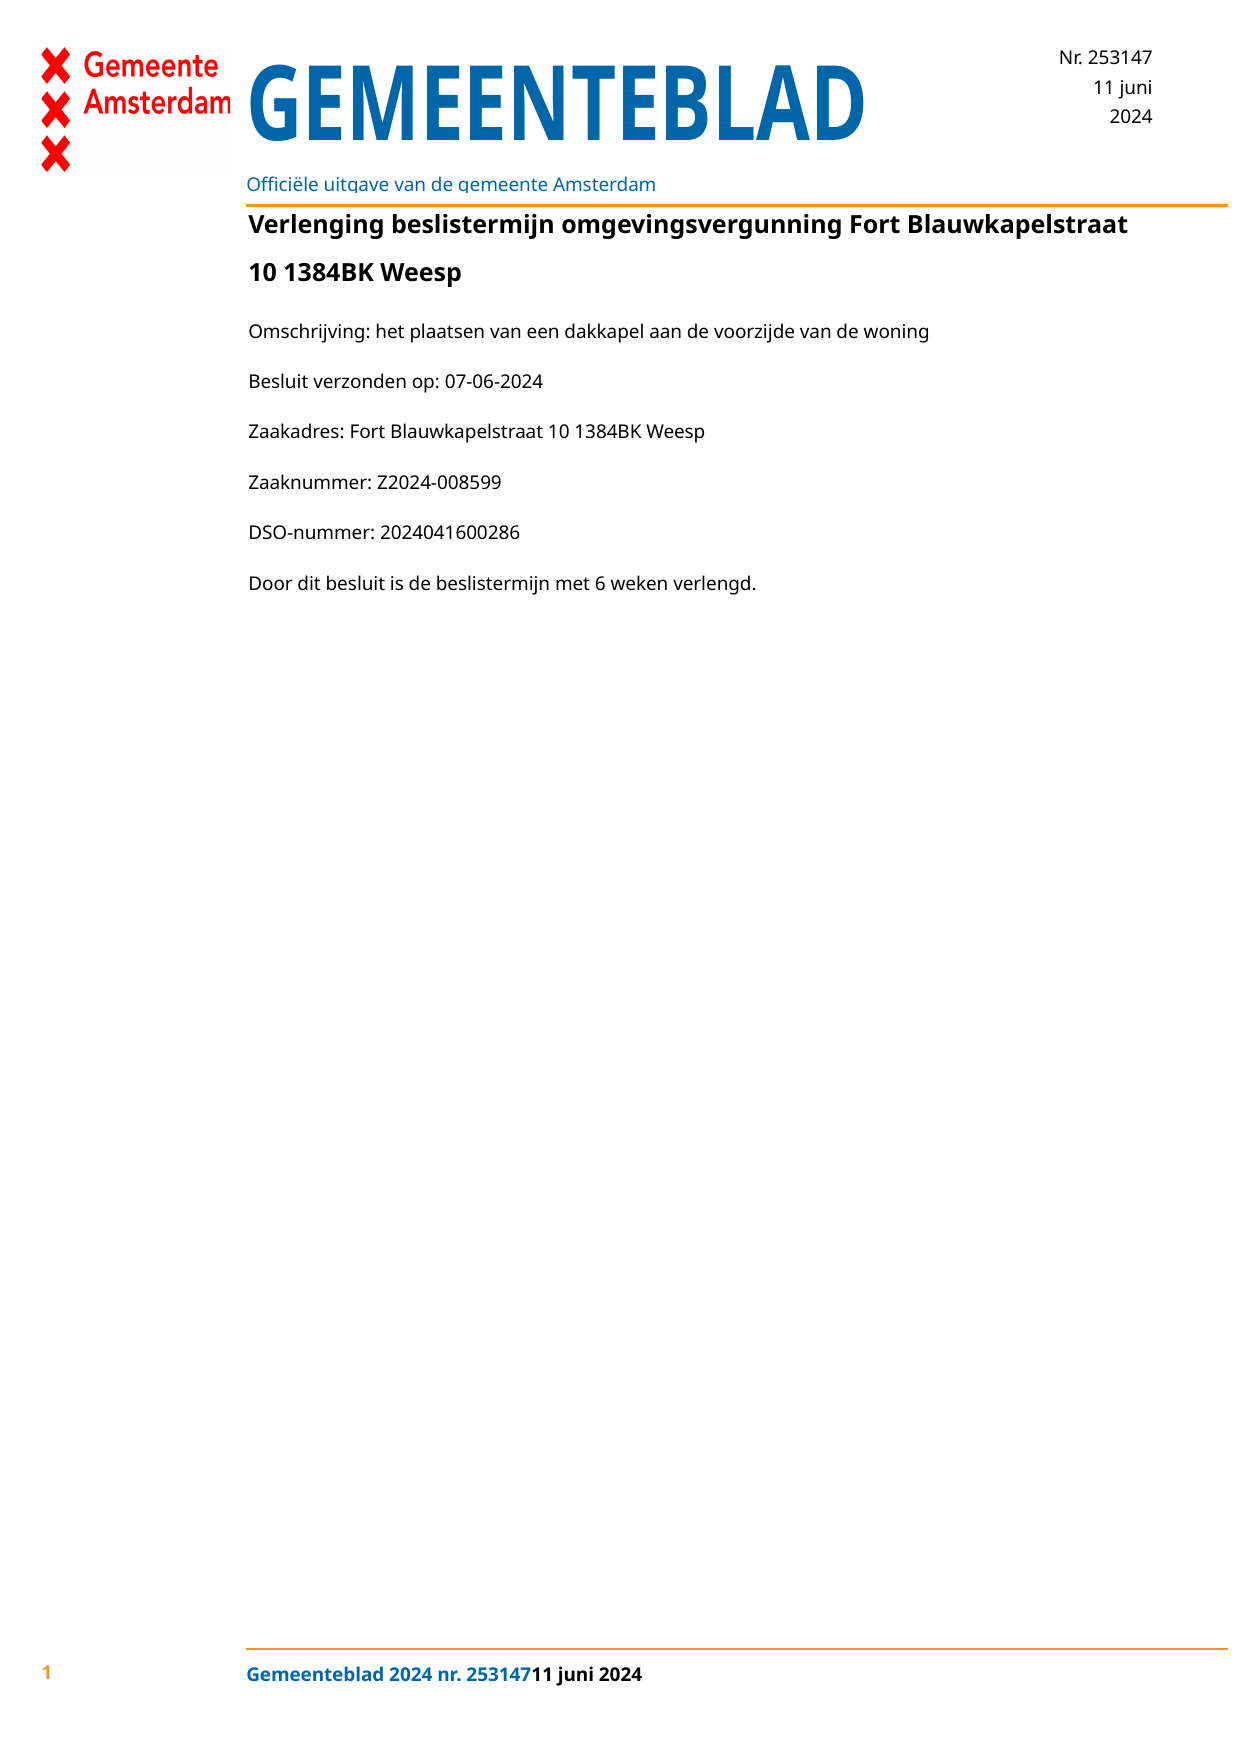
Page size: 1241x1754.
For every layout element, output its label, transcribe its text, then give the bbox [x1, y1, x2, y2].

text Omschrijving: het plaatsen van een dakkapel aan de voorzijde van de woning [248, 318, 1152, 344]
text Door dit besluit is de beslistermijn met 6 weken verlengd. [248, 570, 1152, 596]
text Verlenging beslistermijn omgevingsvergunning Fort Blauwkapelstraat 10 1384BK Weesp [248, 207, 1152, 288]
text Besluit verzonden op: 07-06-2024 [248, 368, 1152, 394]
text Zaaknummer: Z2024-008599 [248, 469, 1152, 495]
text Zaakadres: Fort Blauwkapelstraat 10 1384BK Weesp [248, 419, 1152, 444]
text DSO-nummer: 2024041600286 [248, 519, 1152, 545]
picture [41, 47, 231, 172]
